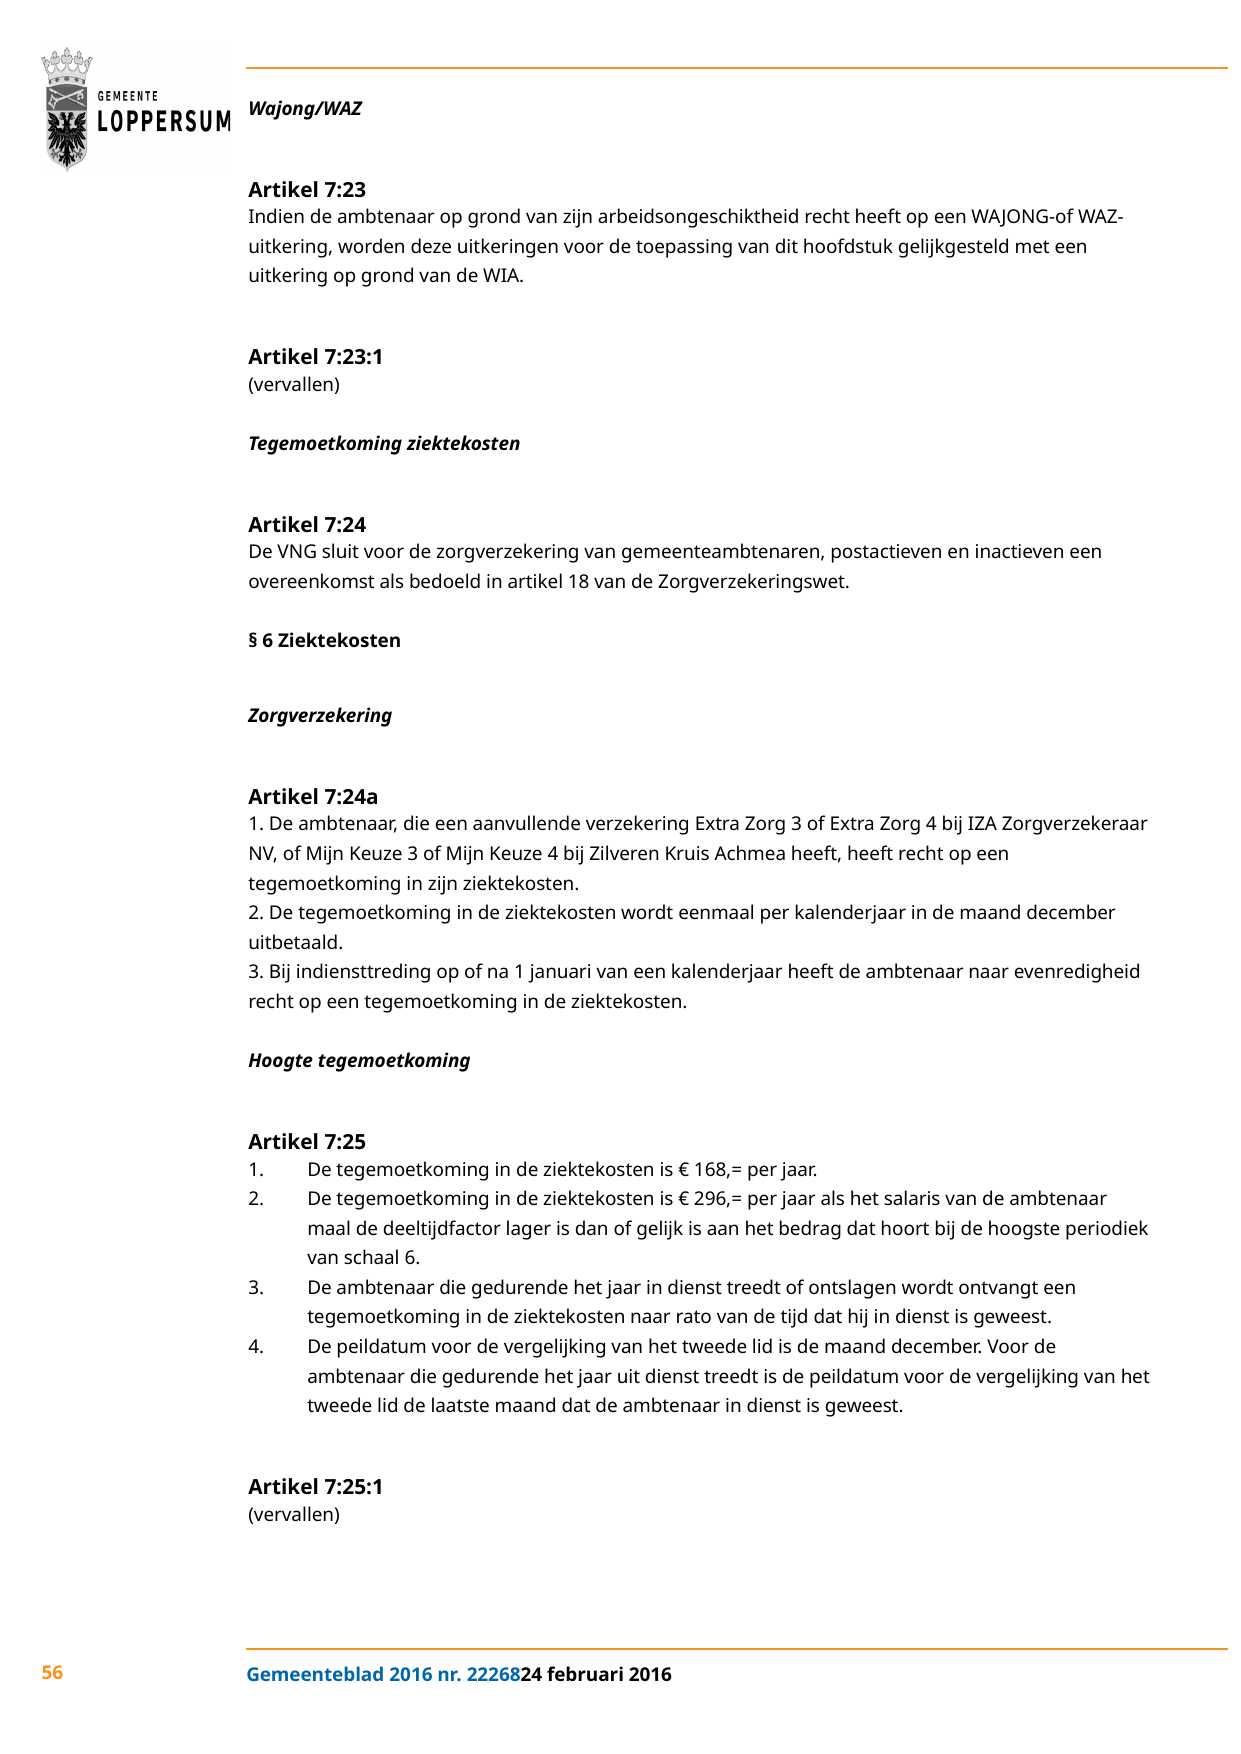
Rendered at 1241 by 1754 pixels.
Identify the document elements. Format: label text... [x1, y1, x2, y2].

text Artikel 7:24 [248, 510, 1152, 538]
list De peildatum voor de vergelijking van het tweede lid is de maand december. Voor de ambtenaar die gedurende het jaar uit dienst treedt is de peildatum voor de vergelijking van het tweede lid de laatste maand dat de ambtenaar in dienst is geweest. [248, 1333, 1152, 1418]
text Hoogte tegemoetkoming [248, 1047, 1152, 1073]
list De ambtenaar die gedurende het jaar in dienst treedt of ontslagen wordt ontvangt een tegemoetkoming in de ziektekosten naar rato van de tijd dat hij in dienst is geweest. [248, 1274, 1152, 1329]
text Artikel 7:23:1 [248, 342, 1152, 371]
text Artikel 7:25 [248, 1127, 1152, 1156]
text (vervallen) [248, 371, 1152, 397]
text § 6 Ziektekosten [248, 627, 1152, 653]
text Artikel 7:24a [248, 782, 1152, 811]
text 3. Bij indiensttreding op of na 1 januari van een kalenderjaar heeft de ambtenaar naar evenredigheid recht op een tegemoetkoming in de ziektekosten. [248, 958, 1152, 1014]
list De tegemoetkoming in de ziektekosten is € 296,= per jaar als het salaris van de ambtenaar maal de deeltijdfactor lager is dan of gelijk is aan het bedrag dat hoort bij de hoogste periodiek van schaal 6. [248, 1185, 1152, 1270]
list De tegemoetkoming in de ziektekosten is € 168,= per jaar. [248, 1156, 1152, 1181]
text De VNG sluit voor de zorgverzekering van gemeenteambtenaren, postactieven en inactieven een overeenkomst als bedoeld in artikel 18 van de Zorgverzekeringswet. [248, 538, 1152, 594]
text Tegemoetkoming ziektekosten [248, 430, 1152, 456]
picture [41, 47, 231, 172]
text Artikel 7:25:1 [248, 1472, 1152, 1501]
text Wajong/WAZ [248, 95, 1152, 121]
text Zorgverzekering [248, 702, 1152, 728]
text (vervallen) [248, 1501, 1152, 1527]
text Artikel 7:23 [248, 175, 1152, 203]
text 1. De ambtenaar, die een aanvullende verzekering Extra Zorg 3 of Extra Zorg 4 bij IZA Zorgverzekeraar NV, of Mijn Keuze 3 of Mijn Keuze 4 bij Zilveren Kruis Achmea heeft, heeft recht op een tegemoetkoming in zijn ziektekosten. [248, 811, 1152, 896]
text 2. De tegemoetkoming in de ziektekosten wordt eenmaal per kalenderjaar in de maand december uitbetaald. [248, 899, 1152, 955]
text Indien de ambtenaar op grond van zijn arbeidsongeschiktheid recht heeft op een WAJONG-of WAZ-uitkering, worden deze uitkeringen voor de toepassing van dit hoofdstuk gelijkgesteld met een uitkering op grond van de WIA. [248, 203, 1152, 288]
